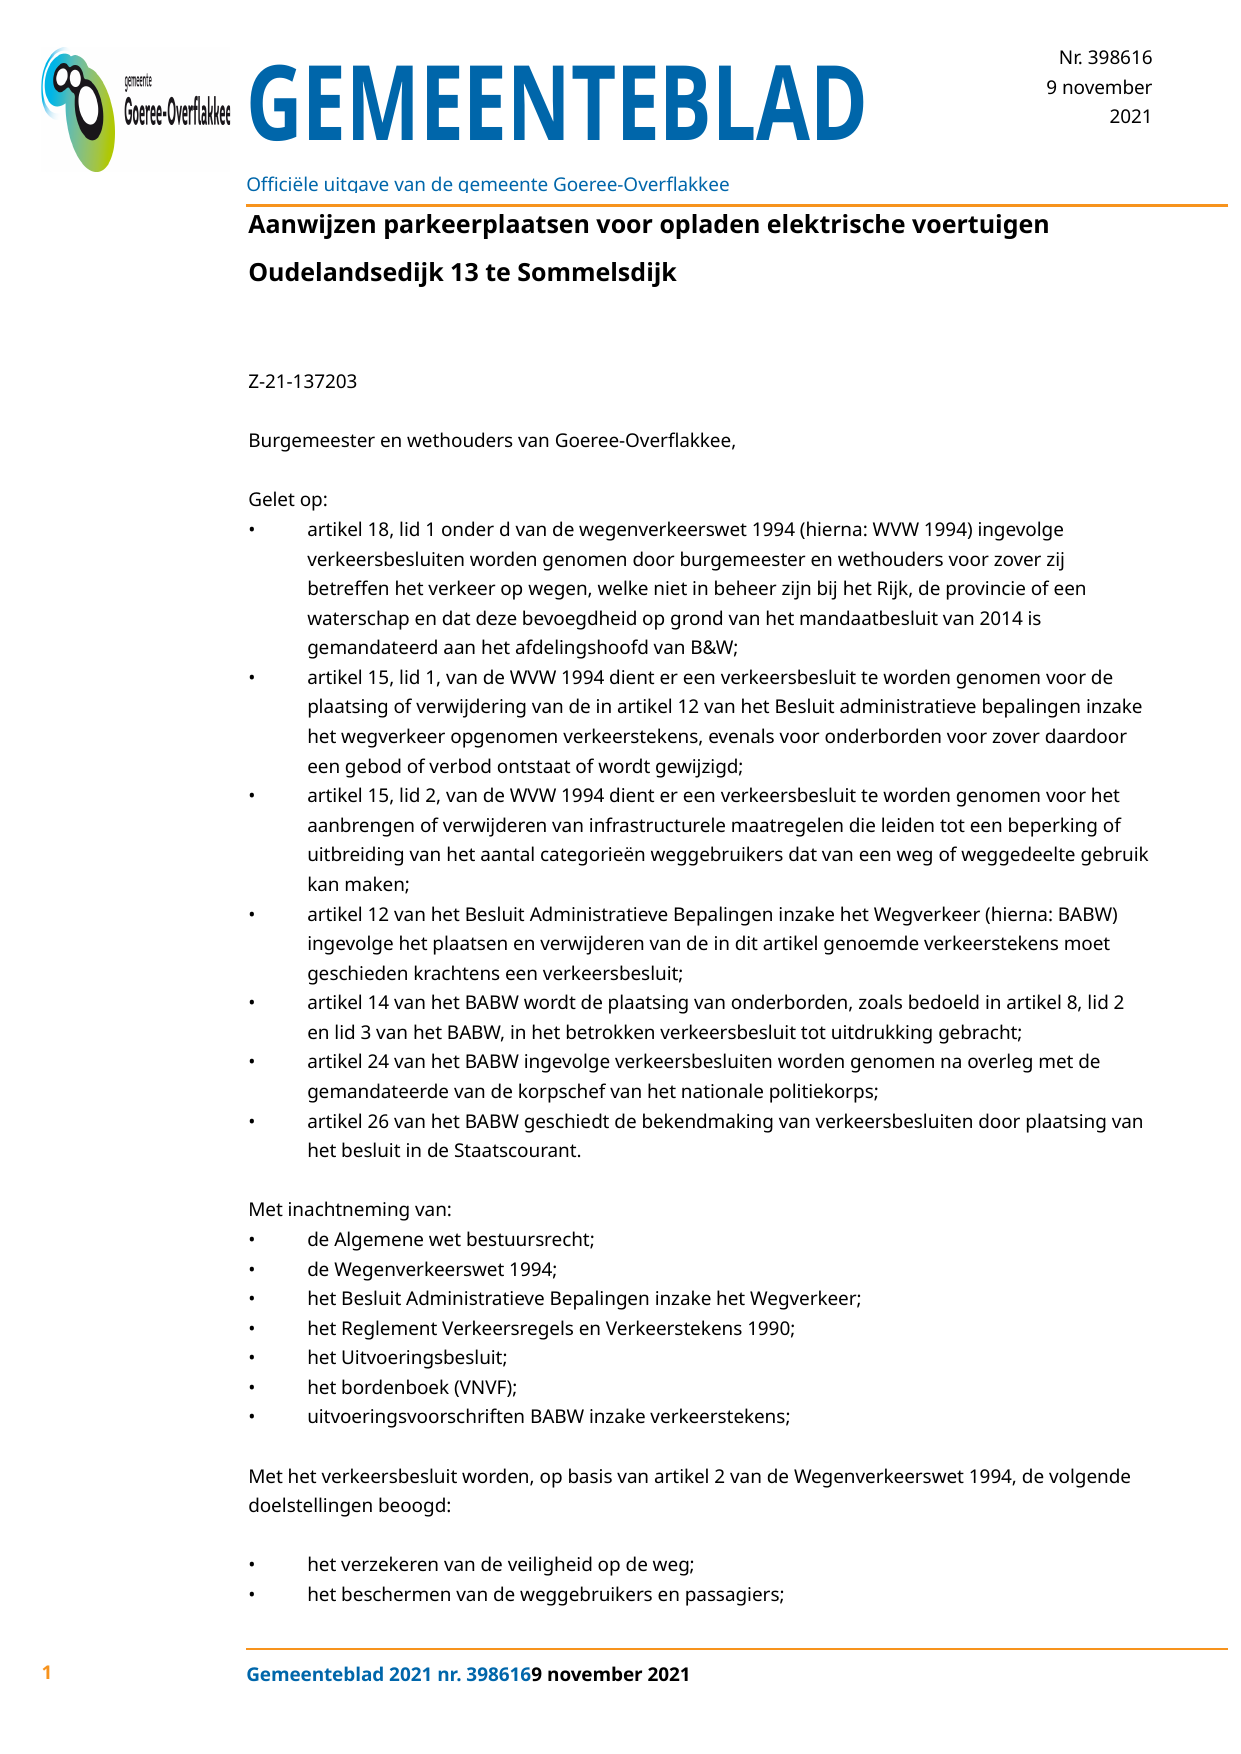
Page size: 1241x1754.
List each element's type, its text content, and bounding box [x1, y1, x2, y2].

list het verzekeren van de veiligheid op de weg; [248, 1552, 1152, 1577]
list het Besluit Administratieve Bepalingen inzake het Wegverkeer; [248, 1285, 1152, 1311]
list de Wegenverkeerswet 1994; [248, 1256, 1152, 1281]
list het Reglement Verkeersregels en Verkeerstekens 1990; [248, 1315, 1152, 1341]
list artikel 18, lid 1 onder d van de wegenverkeerswet 1994 (hierna: WVW 1994) ingevolge verkeersbesluiten worden genomen door burgemeester en wethouders voor zover zij betreffen het verkeer op wegen, welke niet in beheer zijn bij het Rijk, de provincie of een waterschap en dat deze bevoegdheid op grond van het mandaatbesluit van 2014 is gemandateerd aan het afdelingshoofd van B&W; [248, 516, 1152, 660]
list artikel 15, lid 1, van de WVW 1994 dient er een verkeersbesluit te worden genomen voor de plaatsing of verwijdering van de in artikel 12 van het Besluit administratieve bepalingen inzake het wegverkeer opgenomen verkeerstekens, evenals voor onderborden voor zover daardoor een gebod of verbod ontstaat of wordt gewijzigd; [248, 664, 1152, 778]
list het Uitvoeringsbesluit; [248, 1344, 1152, 1370]
text Met het verkeersbesluit worden, op basis van artikel 2 van de Wegenverkeerswet 1994, de volgende doelstellingen beoogd: [248, 1463, 1152, 1518]
list artikel 15, lid 2, van de WVW 1994 dient er een verkeersbesluit te worden genomen voor het aanbrengen of verwijderen van infrastructurele maatregelen die leiden tot een beperking of uitbreiding van het aantal categorieën weggebruikers dat van een weg of weggedeelte gebruik kan maken; [248, 782, 1152, 897]
list het bordenboek (VNVF); [248, 1374, 1152, 1400]
list artikel 12 van het Besluit Administratieve Bepalingen inzake het Wegverkeer (hierna: BABW) ingevolge het plaatsen en verwijderen van de in dit artikel genoemde verkeerstekens moet geschieden krachtens een verkeersbesluit; [248, 901, 1152, 986]
list artikel 26 van het BABW geschiedt de bekendmaking van verkeersbesluiten door plaatsing van het besluit in de Staatscourant. [248, 1108, 1152, 1163]
picture [41, 47, 231, 172]
list artikel 24 van het BABW ingevolge verkeersbesluiten worden genomen na overleg met de gemandateerde van de korpschef van het nationale politiekorps; [248, 1049, 1152, 1104]
text Met inachtneming van: [248, 1197, 1152, 1222]
list uitvoeringsvoorschriften BABW inzake verkeerstekens; [248, 1404, 1152, 1429]
list het beschermen van de weggebruikers en passagiers; [248, 1581, 1152, 1607]
text Burgemeester en wethouders van Goeree-Overflakkee, [248, 427, 1152, 453]
text Gelet op: [248, 487, 1152, 512]
text Z-21-137203 [248, 368, 1152, 394]
text Aanwijzen parkeerplaatsen voor opladen elektrische voertuigen Oudelandsedijk 13 te Sommelsdijk [248, 207, 1152, 288]
list de Algemene wet bestuursrecht; [248, 1226, 1152, 1252]
list artikel 14 van het BABW wordt de plaatsing van onderborden, zoals bedoeld in artikel 8, lid 2 en lid 3 van het BABW, in het betrokken verkeersbesluit tot uitdrukking gebracht; [248, 989, 1152, 1045]
